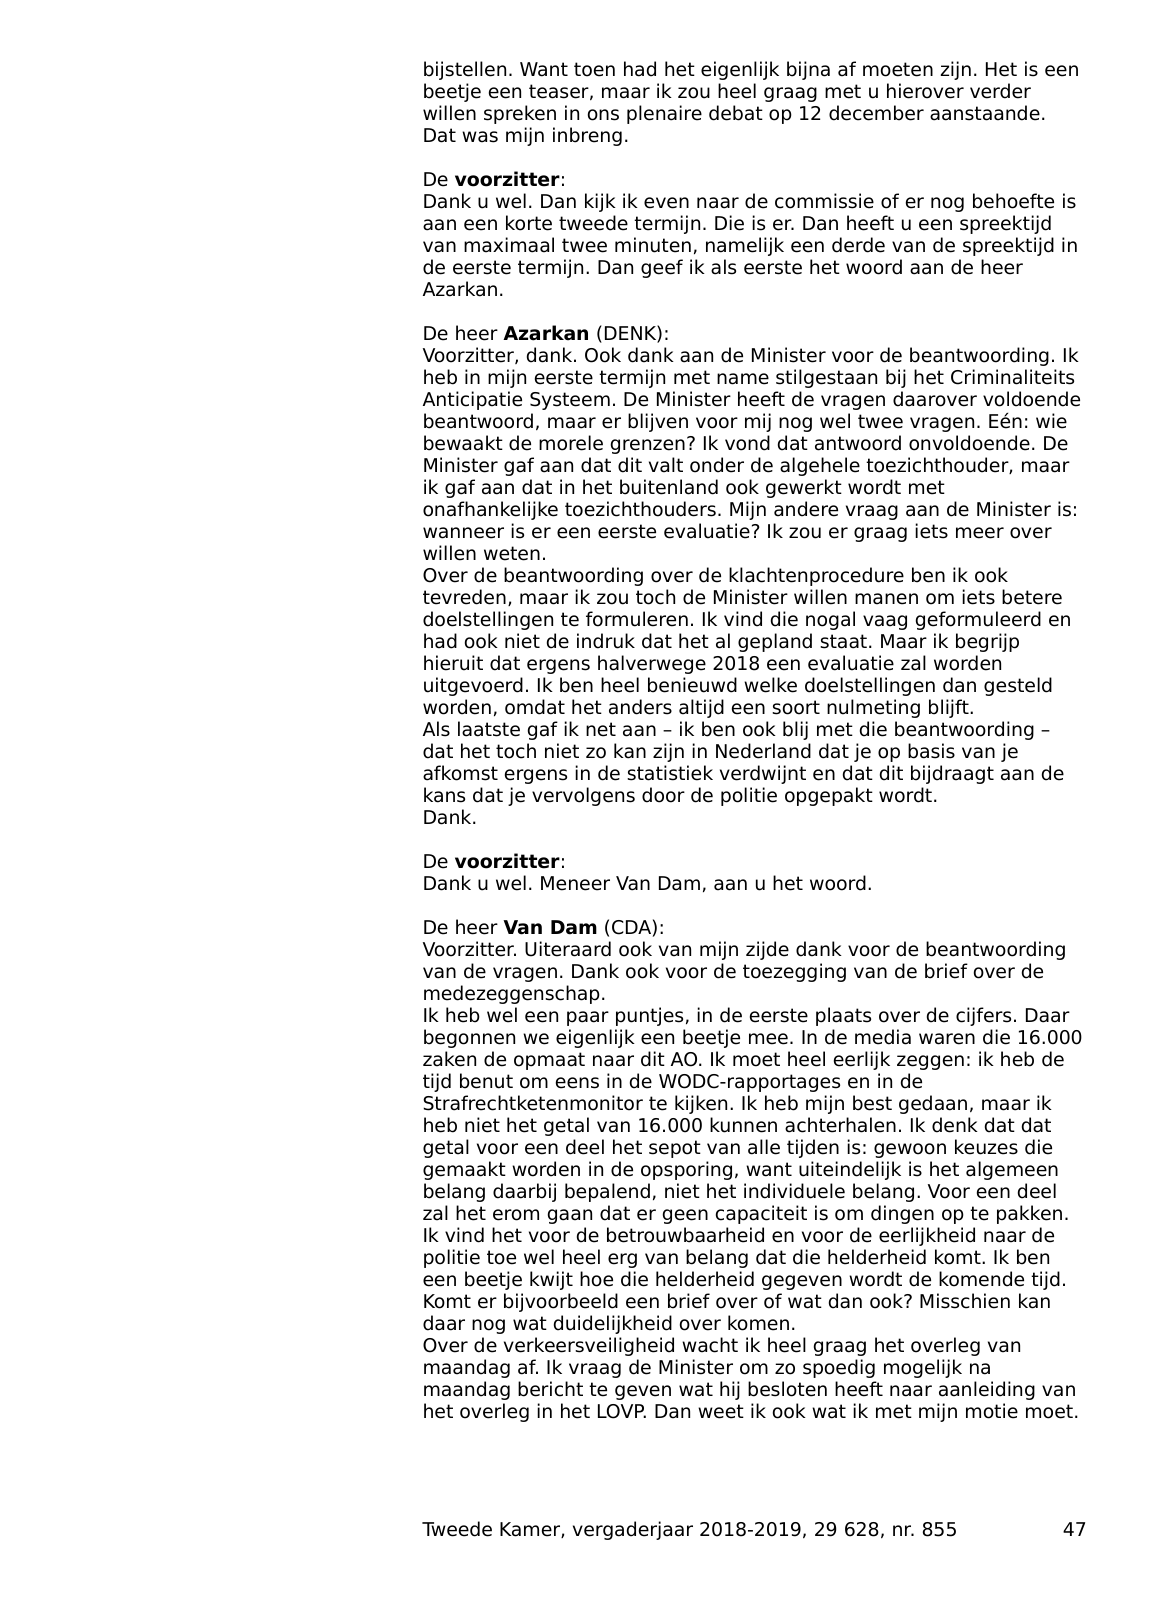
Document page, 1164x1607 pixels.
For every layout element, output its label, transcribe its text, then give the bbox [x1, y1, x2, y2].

text Als laatste gaf ik net aan – ik ben ook blij met die beantwoording – dat het toch niet zo kan zijn in Nederland dat je op basis van je afkomst ergens in de statistiek verdwijnt en dat dit bijdraagt aan de kans dat je vervolgens door de politie opgepakt wordt. [422, 719, 1087, 807]
text Voorzitter. Uiteraard ook van mijn zijde dank voor de beantwoording van de vragen. Dank ook voor de toezegging van de brief over de medezeggenschap. [422, 939, 1087, 1005]
text bijstellen. Want toen had het eigenlijk bijna af moeten zijn. Het is een beetje een teaser, maar ik zou heel graag met u hierover verder willen spreken in ons plenaire debat op 12 december aanstaande. [422, 59, 1087, 125]
text De heer Azarkan (DENK): [422, 323, 1087, 345]
text Dat was mijn inbreng. [422, 125, 1087, 147]
text De voorzitter: [422, 169, 1087, 191]
text Dank u wel. Meneer Van Dam, aan u het woord. [422, 873, 1087, 895]
text Dank u wel. Dan kijk ik even naar de commissie of er nog behoefte is aan een korte tweede termijn. Die is er. Dan heeft u een spreektijd van maximaal twee minuten, namelijk een derde van de spreektijd in de eerste termijn. Dan geef ik als eerste het woord aan de heer Azarkan. [422, 191, 1087, 301]
text Dank. [422, 807, 1087, 829]
text Over de verkeersveiligheid wacht ik heel graag het overleg van maandag af. Ik vraag de Minister om zo spoedig mogelijk na maandag bericht te geven wat hij besloten heeft naar aanleiding van het overleg in het LOVP. Dan weet ik ook wat ik met mijn motie moet. [422, 1335, 1087, 1423]
text Over de beantwoording over de klachtenprocedure ben ik ook tevreden, maar ik zou toch de Minister willen manen om iets betere doelstellingen te formuleren. Ik vind die nogal vaag geformuleerd en had ook niet de indruk dat het al gepland staat. Maar ik begrijp hieruit dat ergens halverwege 2018 een evaluatie zal worden uitgevoerd. Ik ben heel benieuwd welke doelstellingen dan gesteld worden, omdat het anders altijd een soort nulmeting blijft. [422, 565, 1087, 719]
text De voorzitter: [422, 851, 1087, 873]
text De heer Van Dam (CDA): [422, 917, 1087, 939]
text Voorzitter, dank. Ook dank aan de Minister voor de beantwoording. Ik heb in mijn eerste termijn met name stilgestaan bij het Criminaliteits Anticipatie Systeem. De Minister heeft de vragen daarover voldoende beantwoord, maar er blijven voor mij nog wel twee vragen. Eén: wie bewaakt de morele grenzen? Ik vond dat antwoord onvoldoende. De Minister gaf aan dat dit valt onder de algehele toezichthouder, maar ik gaf aan dat in het buitenland ook gewerkt wordt met onafhankelijke toezichthouders. Mijn andere vraag aan de Minister is: wanneer is er een eerste evaluatie? Ik zou er graag iets meer over willen weten. [422, 345, 1087, 565]
text Ik heb wel een paar puntjes, in de eerste plaats over de cijfers. Daar begonnen we eigenlijk een beetje mee. In de media waren die 16.000 zaken de opmaat naar dit AO. Ik moet heel eerlijk zeggen: ik heb de tijd benut om eens in de WODC-rapportages en in de Strafrechtketenmonitor te kijken. Ik heb mijn best gedaan, maar ik heb niet het getal van 16.000 kunnen achterhalen. Ik denk dat dat getal voor een deel het sepot van alle tijden is: gewoon keuzes die gemaakt worden in de opsporing, want uiteindelijk is het algemeen belang daarbij bepalend, niet het individuele belang. Voor een deel zal het erom gaan dat er geen capaciteit is om dingen op te pakken. Ik vind het voor de betrouwbaarheid en voor de eerlijkheid naar de politie toe wel heel erg van belang dat die helderheid komt. Ik ben een beetje kwijt hoe die helderheid gegeven wordt de komende tijd. Komt er bijvoorbeeld een brief over of wat dan ook? Misschien kan daar nog wat duidelijkheid over komen. [422, 1005, 1087, 1335]
